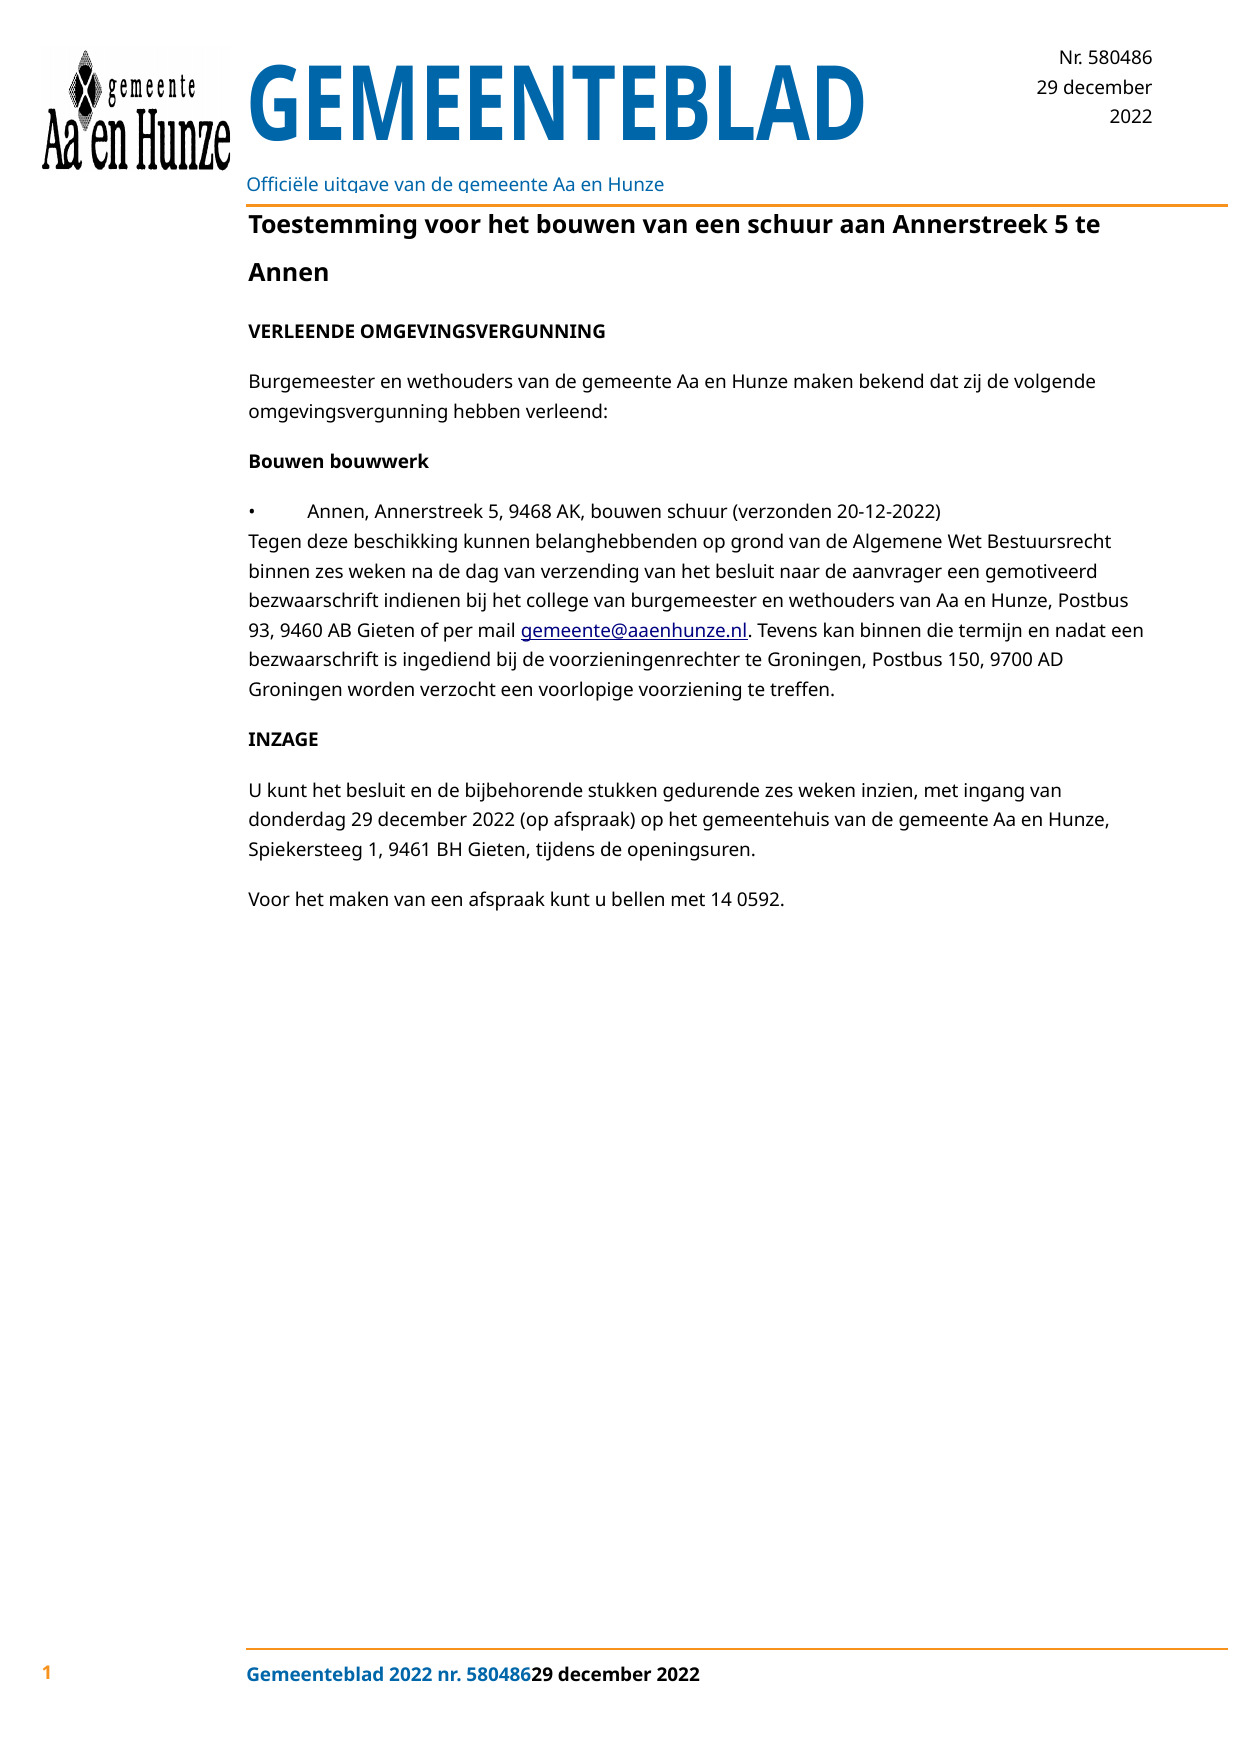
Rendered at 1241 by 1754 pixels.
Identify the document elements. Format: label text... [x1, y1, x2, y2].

text Tegen deze beschikking kunnen belanghebbenden op grond van de Algemene Wet Bestuursrecht binnen zes weken na de dag van verzending van het besluit naar de aanvrager een gemotiveerd bezwaarschrift indienen bij het college van burgemeester en wethouders van Aa en Hunze, Postbus 93, 9460 AB Gieten of per mail gemeente@aaenhunze.nl. Tevens kan binnen die termijn en nadat een bezwaarschrift is ingediend bij de voorzieningenrechter te Groningen, Postbus 150, 9700 AD Groningen worden verzocht een voorlopige voorziening te treffen. [248, 528, 1152, 702]
text U kunt het besluit en de bijbehorende stukken gedurende zes weken inzien, met ingang van donderdag 29 december 2022 (op afspraak) op het gemeentehuis van de gemeente Aa en Hunze, Spiekersteeg 1, 9461 BH Gieten, tijdens de openingsuren. [248, 777, 1152, 862]
text Toestemming voor het bouwen van een schuur aan Annerstreek 5 te Annen [248, 207, 1152, 288]
list Annen, Annerstreek 5, 9468 AK, bouwen schuur (verzonden 20-12-2022) [248, 499, 1152, 524]
text INZAGE [248, 727, 1152, 752]
text Voor het maken van een afspraak kunt u bellen met 14 0592. [248, 887, 1152, 912]
picture [41, 47, 231, 172]
text VERLEENDE OMGEVINGSVERGUNNING [248, 318, 1152, 344]
text Burgemeester en wethouders van de gemeente Aa en Hunze maken bekend dat zij de volgende omgevingsvergunning hebben verleend: [248, 368, 1152, 424]
text Bouwen bouwwerk [248, 448, 1152, 474]
